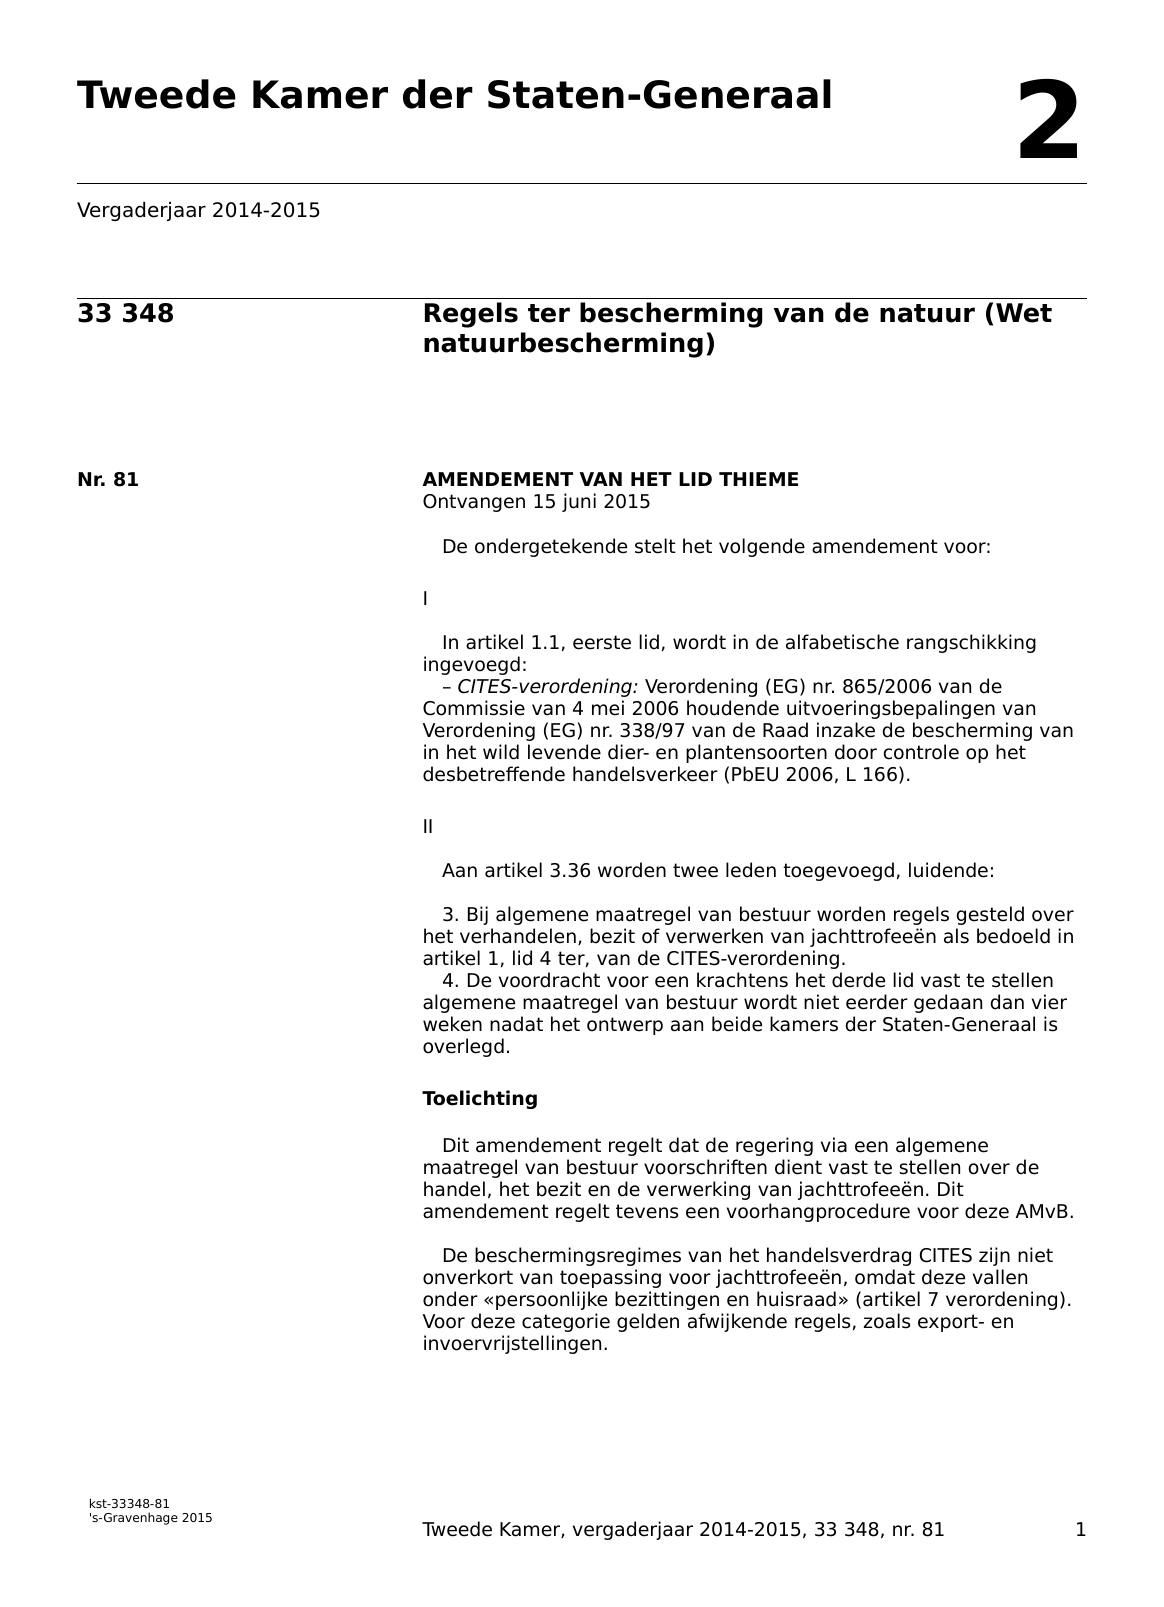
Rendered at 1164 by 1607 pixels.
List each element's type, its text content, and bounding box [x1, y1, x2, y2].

subtitle II [422, 816, 1087, 837]
table_header Tweede Kamer der Staten-Generaal [77, 59, 886, 183]
text Ontvangen 15 juni 2015 [422, 491, 1087, 513]
subtitle I [422, 587, 1087, 609]
table_header 2 [886, 59, 1087, 183]
text De beschermingsregimes van het handelsverdrag CITES zijn niet onverkort van toepassing voor jachttrofeeën, omdat deze vallen onder «persoonlijke bezittingen en huisraad» (artikel 7 verordening). Voor deze categorie gelden afwijkende regels, zoals export- en invoervrijstellingen. [422, 1245, 1087, 1355]
text Dit amendement regelt dat de regering via een algemene maatregel van bestuur voorschriften dient vast te stellen over de handel, het bezit en de verwerking van jachttrofeeën. Dit amendement regelt tevens een voorhangprocedure voor deze AMvB. [422, 1135, 1087, 1223]
text De ondergetekende stelt het volgende amendement voor: [422, 536, 1087, 557]
subtitle Toelichting [422, 1088, 1087, 1110]
text – CITES-verordening: Verordening (EG) nr. 865/2006 van de Commissie van 4 mei 2006 houdende uitvoeringsbepalingen van Verordening (EG) nr. 338/97 van de Raad inzake de bescherming van in het wild levende dier- en plantensoorten door controle op het desbetreffende handelsverkeer (PbEU 2006, L 166). [422, 676, 1087, 786]
text Aan artikel 3.36 worden twee leden toegevoegd, luidende: [422, 860, 1087, 882]
text In artikel 1.1, eerste lid, wordt in de alfabetische rangschikking ingevoegd: [422, 632, 1087, 676]
text kst-33348-81 [88, 1497, 323, 1511]
text 3. Bij algemene maatregel van bestuur worden regels gesteld over het verhandelen, bezit of verwerken van jachttrofeeën als bedoeld in artikel 1, lid 4 ter, van de CITES-verordening. [422, 904, 1087, 970]
subtitle 33 348 Regels ter bescherming van de natuur (Wet natuurbescherming) [77, 299, 1087, 358]
text 's-Gravenhage 2015 [88, 1511, 323, 1525]
text 4. De voordracht voor een krachtens het derde lid vast te stellen algemene maatregel van bestuur wordt niet eerder gedaan dan vier weken nadat het ontwerp aan beide kamers der Staten-Generaal is overlegd. [422, 970, 1087, 1058]
subtitle Nr. 81 AMENDEMENT VAN HET LID THIEME [77, 469, 1087, 491]
table_cell Vergaderjaar 2014-2015 [77, 184, 1087, 298]
